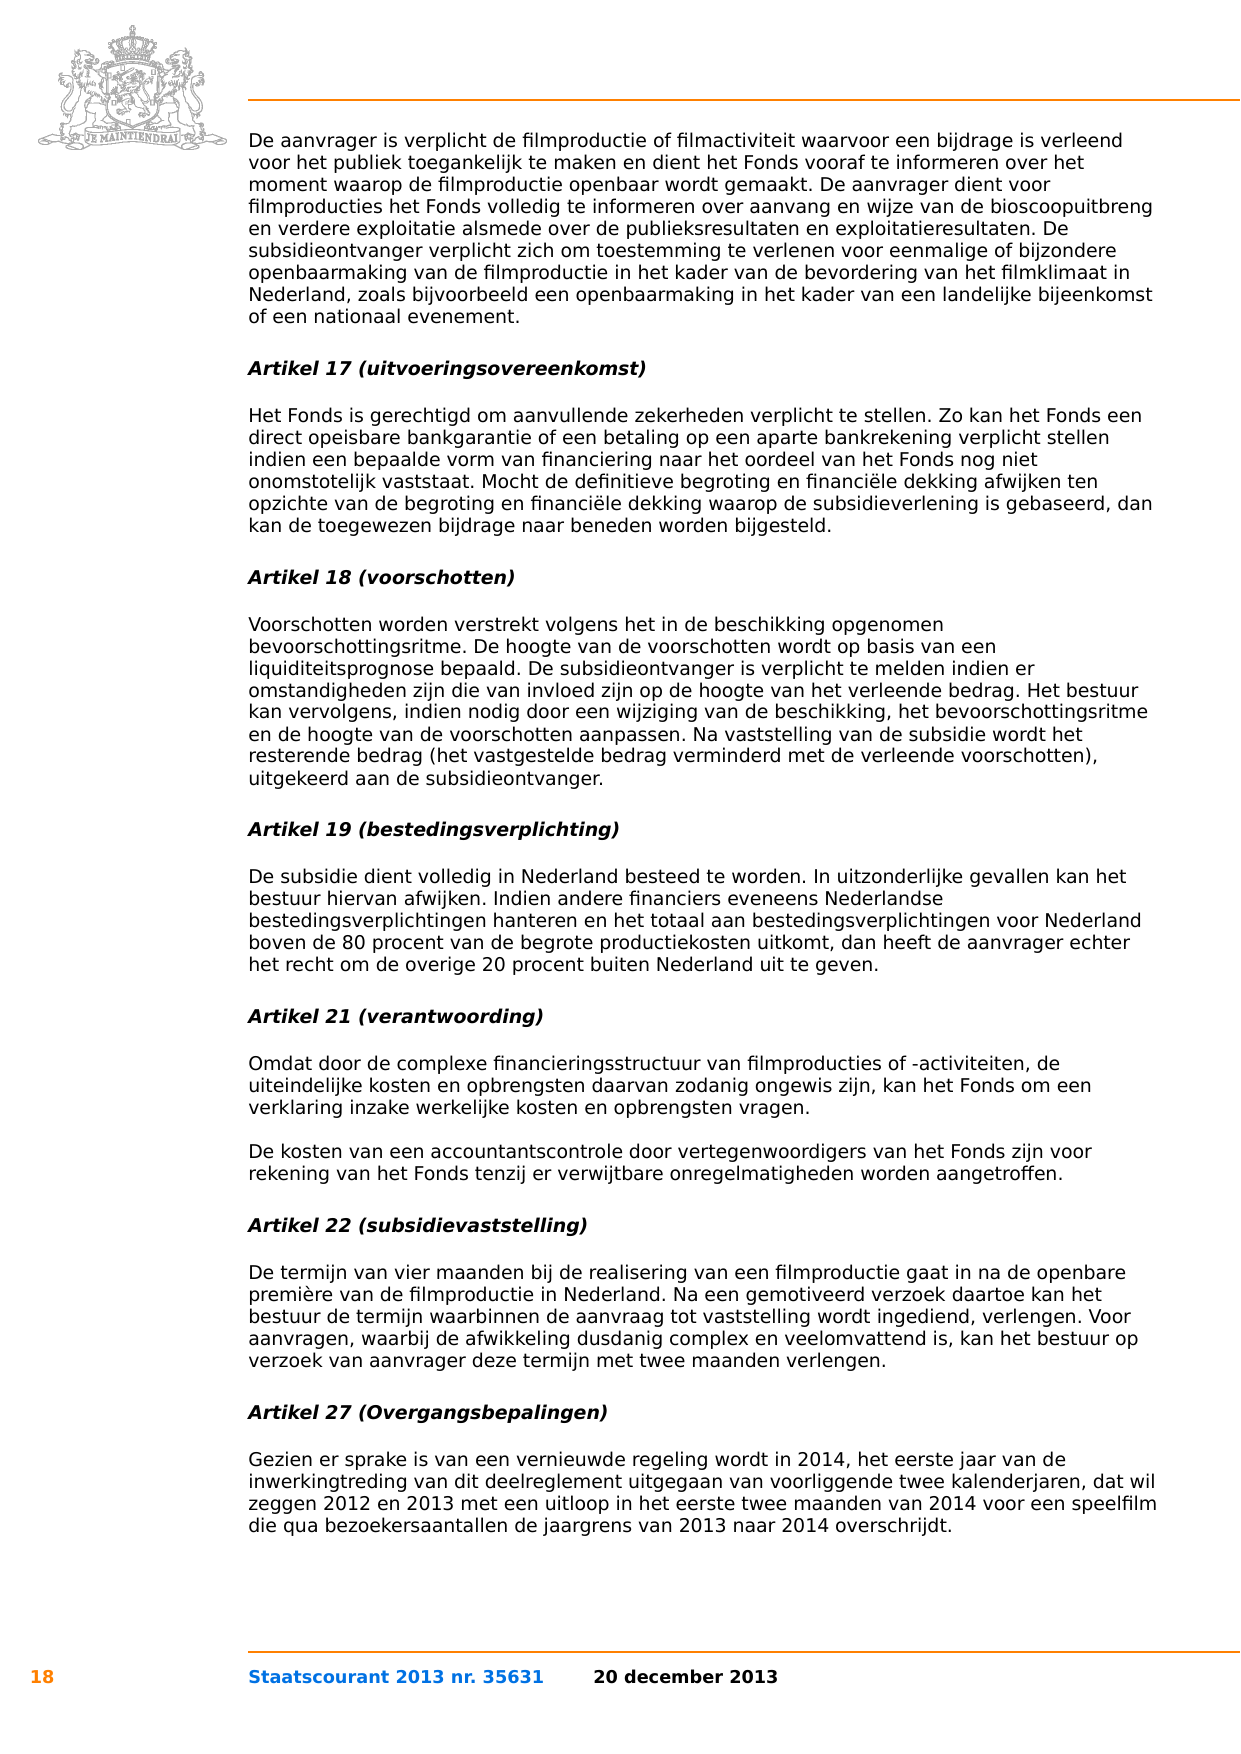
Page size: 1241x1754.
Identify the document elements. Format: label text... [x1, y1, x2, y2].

text Voorschotten worden verstrekt volgens het in de beschikking opgenomen bevoorschottingsritme. De hoogte van de voorschotten wordt op basis van een liquiditeitsprognose bepaald. De subsidieontvanger is verplicht te melden indien er omstandigheden zijn die van invloed zijn op de hoogte van het verleende bedrag. Het bestuur kan vervolgens, indien nodig door een wijziging van de beschikking, het bevoorschottingsritme en de hoogte van de voorschotten aanpassen. Na vaststelling van de subsidie wordt het resterende bedrag (het vastgestelde bedrag verminderd met de verleende voorschotten), uitgekeerd aan de subsidieontvanger. [248, 613, 1163, 789]
subtitle Artikel 21 (verantwoording) [248, 1006, 1163, 1028]
subtitle Artikel 19 (bestedingsverplichting) [248, 819, 1163, 841]
subtitle Artikel 22 (subsidievaststelling) [248, 1215, 1163, 1237]
subtitle Artikel 18 (voorschotten) [248, 567, 1163, 588]
text De kosten van een accountantscontrole door vertegenwoordigers van het Fonds zijn voor rekening van het Fonds tenzij er verwijtbare onregelmatigheden worden aangetroffen. [248, 1141, 1163, 1185]
text De aanvrager is verplicht de filmproductie of filmactiviteit waarvoor een bijdrage is verleend voor het publiek toegankelijk te maken en dient het Fonds vooraf te informeren over het moment waarop de filmproductie openbaar wordt gemaakt. De aanvrager dient voor filmproducties het Fonds volledig te informeren over aanvang en wijze van de bioscoopuitbreng en verdere exploitatie alsmede over de publieksresultaten en exploitatieresultaten. De subsidieontvanger verplicht zich om toestemming te verlenen voor eenmalige of bijzondere openbaarmaking van de filmproductie in het kader van de bevordering van het filmklimaat in Nederland, zoals bijvoorbeeld een openbaarmaking in het kader van een landelijke bijeenkomst of een nationaal evenement. [248, 130, 1163, 328]
text Gezien er sprake is van een vernieuwde regeling wordt in 2014, het eerste jaar van de inwerkingtreding van dit deelreglement uitgegaan van voorliggende twee kalenderjaren, dat wil zeggen 2012 en 2013 met een uitloop in het eerste twee maanden van 2014 voor een speelfilm die qua bezoekersaantallen de jaargrens van 2013 naar 2014 overschrijdt. [248, 1449, 1163, 1537]
text De termijn van vier maanden bij de realisering van een filmproductie gaat in na de openbare première van de filmproductie in Nederland. Na een gemotiveerd verzoek daartoe kan het bestuur de termijn waarbinnen de aanvraag tot vaststelling wordt ingediend, verlengen. Voor aanvragen, waarbij de afwikkeling dusdanig complex en veelomvattend is, kan het bestuur op verzoek van aanvrager deze termijn met twee maanden verlengen. [248, 1262, 1163, 1372]
text De subsidie dient volledig in Nederland besteed te worden. In uitzonderlijke gevallen kan het bestuur hiervan afwijken. Indien andere financiers eveneens Nederlandse bestedingsverplichtingen hanteren en het totaal aan bestedingsverplichtingen voor Nederland boven de 80 procent van de begrote productiekosten uitkomt, dan heeft de aanvrager echter het recht om de overige 20 procent buiten Nederland uit te geven. [248, 866, 1163, 976]
picture [38, 25, 227, 150]
text Het Fonds is gerechtigd om aanvullende zekerheden verplicht te stellen. Zo kan het Fonds een direct opeisbare bankgarantie of een betaling op een aparte bankrekening verplicht stellen indien een bepaalde vorm van financiering naar het oordeel van het Fonds nog niet onomstotelijk vaststaat. Mocht de definitieve begroting en financiële dekking afwijken ten opzichte van de begroting en financiële dekking waarop de subsidieverlening is gebaseerd, dan kan de toegewezen bijdrage naar beneden worden bijgesteld. [248, 405, 1163, 537]
text Omdat door de complexe financieringsstructuur van filmproducties of -activiteiten, de uiteindelijke kosten en opbrengsten daarvan zodanig ongewis zijn, kan het Fonds om een verklaring inzake werkelijke kosten en opbrengsten vragen. [248, 1053, 1163, 1119]
subtitle Artikel 17 (uitvoeringsovereenkomst) [248, 358, 1163, 380]
subtitle Artikel 27 (Overgangsbepalingen) [248, 1402, 1163, 1424]
